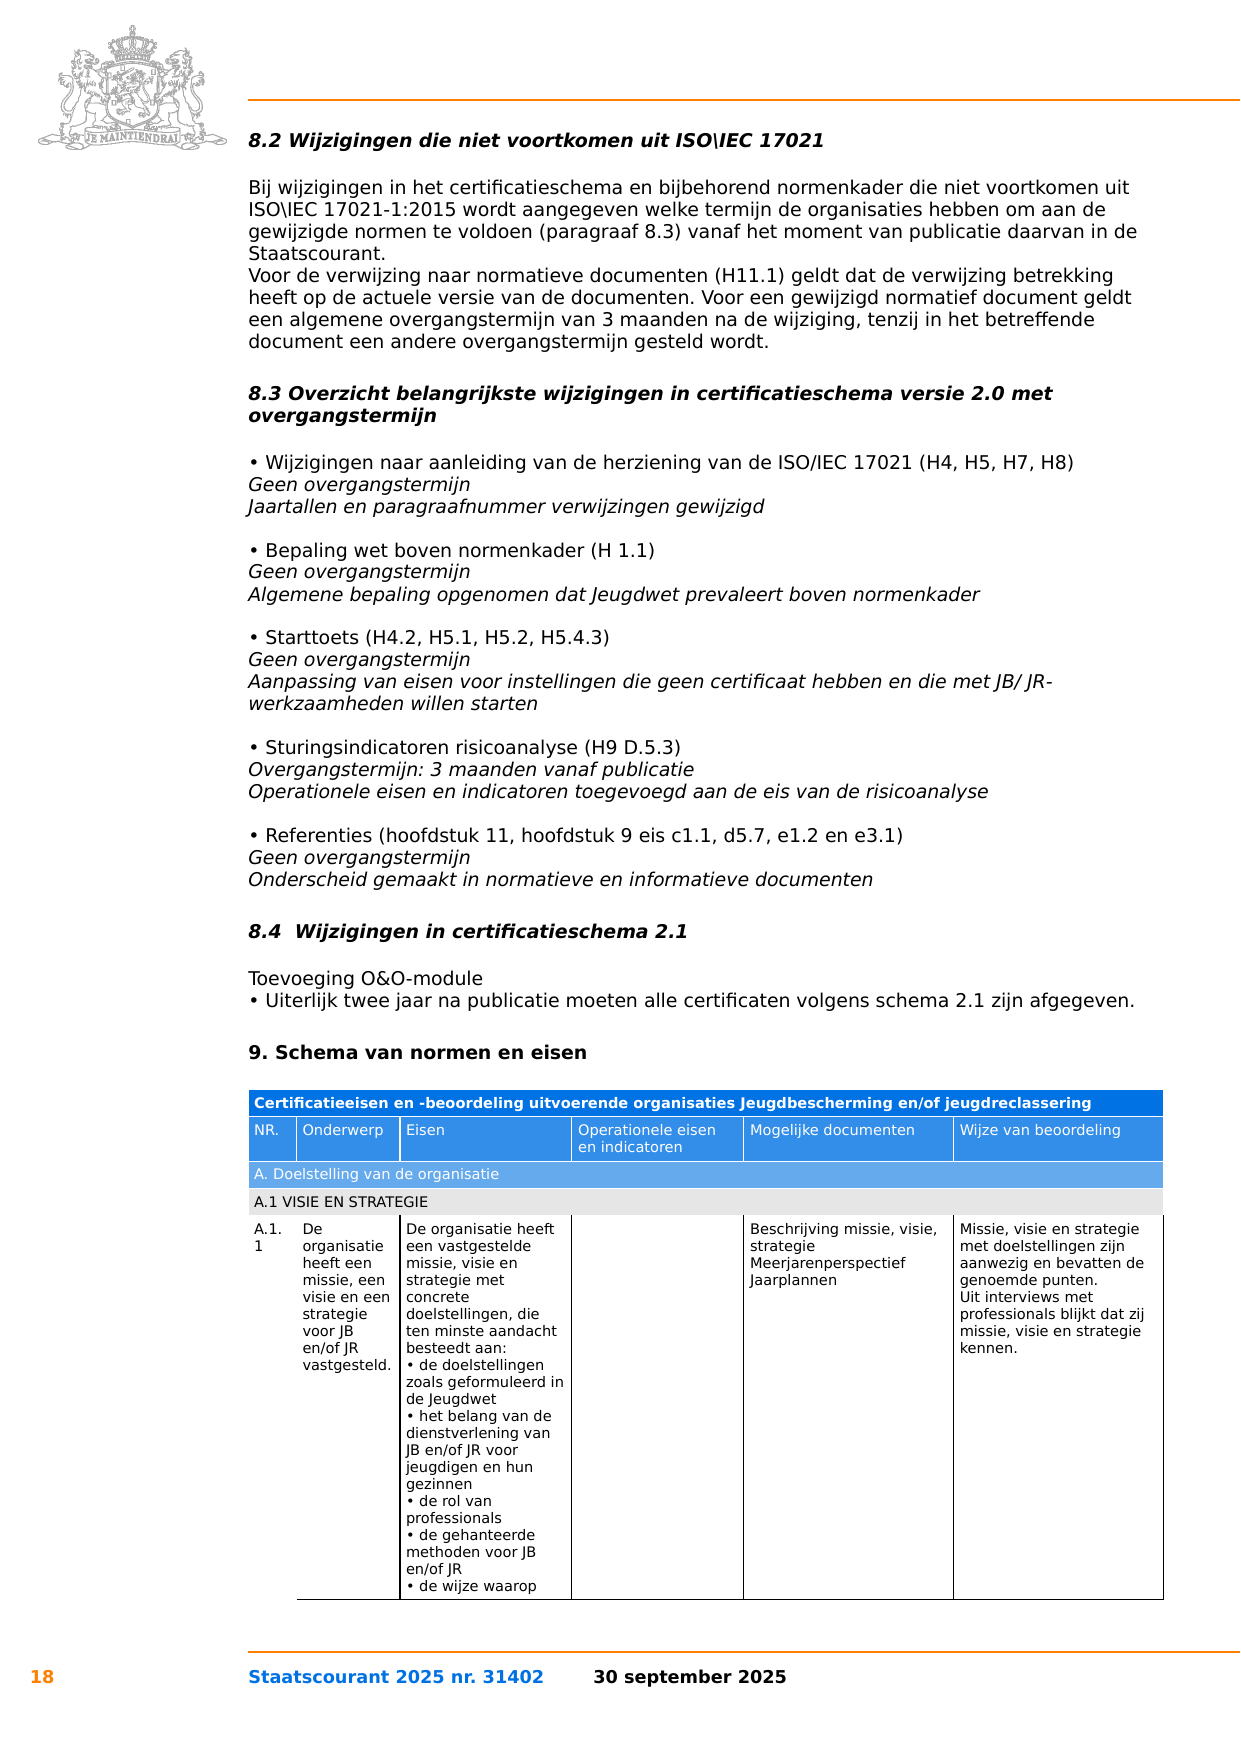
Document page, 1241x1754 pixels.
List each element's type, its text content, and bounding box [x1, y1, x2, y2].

text • Sturingsindicatoren risicoanalyse (H9 D.5.3) [248, 737, 1163, 759]
table_header Certificatieeisen en -beoordeling uitvoerende organisaties Jeugdbescherming en/of jeugdreclassering [249, 1090, 1163, 1116]
subtitle 8.3 Overzicht belangrijkste wijzigingen in certificatieschema versie 2.0 met overgangstermijn [248, 383, 1163, 427]
table_cell A.1.1 [249, 1216, 296, 1599]
text • Referenties (hoofdstuk 11, hoofdstuk 9 eis c1.1, d5.7, e1.2 en e3.1) [248, 825, 1163, 847]
subtitle 8.4 Wijzigingen in certificatieschema 2.1 [248, 921, 1163, 943]
text Onderscheid gemaakt in normatieve en informatieve documenten [248, 869, 1163, 891]
text Jaartallen en paragraafnummer verwijzingen gewijzigd [248, 496, 1163, 518]
text Aanpassing van eisen voor instellingen die geen certificaat hebben en die met JB/ JR-werkzaamheden willen starten [248, 671, 1163, 715]
text Toevoeging O&O-module [248, 968, 1163, 990]
subtitle 8.2 Wijzigingen die niet voortkomen uit ISO\IEC 17021 [248, 130, 1163, 152]
table_cell Onderwerp [297, 1117, 399, 1161]
table_cell A. Doelstelling van de organisatie [249, 1162, 1163, 1188]
text Voor de verwijzing naar normatieve documenten (H11.1) geldt dat de verwijzing betrekking heeft op de actuele versie van de documenten. Voor een gewijzigd normatief document geldt een algemene overgangstermijn van 3 maanden na de wijziging, tenzij in het betreffende document een andere overgangstermijn gesteld wordt. [248, 265, 1163, 353]
table_cell Beschrijving missie, visie, strategie Meerjarenperspectief Jaarplannen [744, 1216, 953, 1599]
text • Uiterlijk twee jaar na publicatie moeten alle certificaten volgens schema 2.1 zijn afgegeven. [248, 990, 1163, 1012]
text Geen overgangstermijn [248, 561, 1163, 583]
subtitle 9. Schema van normen en eisen [248, 1042, 1163, 1064]
table_cell Mogelijke documenten [744, 1117, 953, 1161]
text Geen overgangstermijn [248, 847, 1163, 869]
table_cell Missie, visie en strategie met doelstellingen zijn aanwezig en bevatten de genoemde punten. Uit interviews met professionals blijkt dat zij missie, visie en strategie kennen. [954, 1216, 1163, 1599]
text Algemene bepaling opgenomen dat Jeugdwet prevaleert boven normenkader [248, 583, 1163, 605]
table_cell Eisen [401, 1117, 571, 1161]
text Operationele eisen en indicatoren toegevoegd aan de eis van de risicoanalyse [248, 781, 1163, 803]
text • Wijzigingen naar aanleiding van de herziening van de ISO/IEC 17021 (H4, H5, H7, H8) [248, 452, 1163, 474]
table_cell Operationele eisen en indicatoren [572, 1117, 743, 1161]
table_cell A.1 VISIE EN STRATEGIE [249, 1189, 1163, 1215]
text Geen overgangstermijn [248, 649, 1163, 671]
text • Starttoets (H4.2, H5.1, H5.2, H5.4.3) [248, 627, 1163, 649]
text Overgangstermijn: 3 maanden vanaf publicatie [248, 759, 1163, 781]
table_cell De organisatie heeft een vastgestelde missie, visie en strategie met concrete doelstellingen, die ten minste aandacht besteedt aan: • de doelstellingen zoals geformuleerd in de Jeugdwet • het belang van de dienstverlening van JB en/of JR voor jeugdigen en hun gezinnen • de rol van professionals • de gehanteerde methoden voor JB en/of JR • de wijze waarop [401, 1216, 571, 1599]
table_cell De organisatie heeft een missie, een visie en een strategie voor JB en/of JR vastgesteld. [297, 1216, 399, 1599]
text • Bepaling wet boven normenkader (H 1.1) [248, 539, 1163, 561]
text Bij wijzigingen in het certificatieschema en bijbehorend normenkader die niet voortkomen uit ISO\IEC 17021-1:2015 wordt aangegeven welke termijn de organisaties hebben om aan de gewijzigde normen te voldoen (paragraaf 8.3) vanaf het moment van publicatie daarvan in de Staatscourant. [248, 177, 1163, 265]
table_cell Wijze van beoordeling [954, 1117, 1163, 1161]
table_cell [572, 1216, 743, 1599]
text Geen overgangstermijn [248, 474, 1163, 496]
picture [38, 25, 227, 150]
table_cell NR. [249, 1117, 296, 1161]
